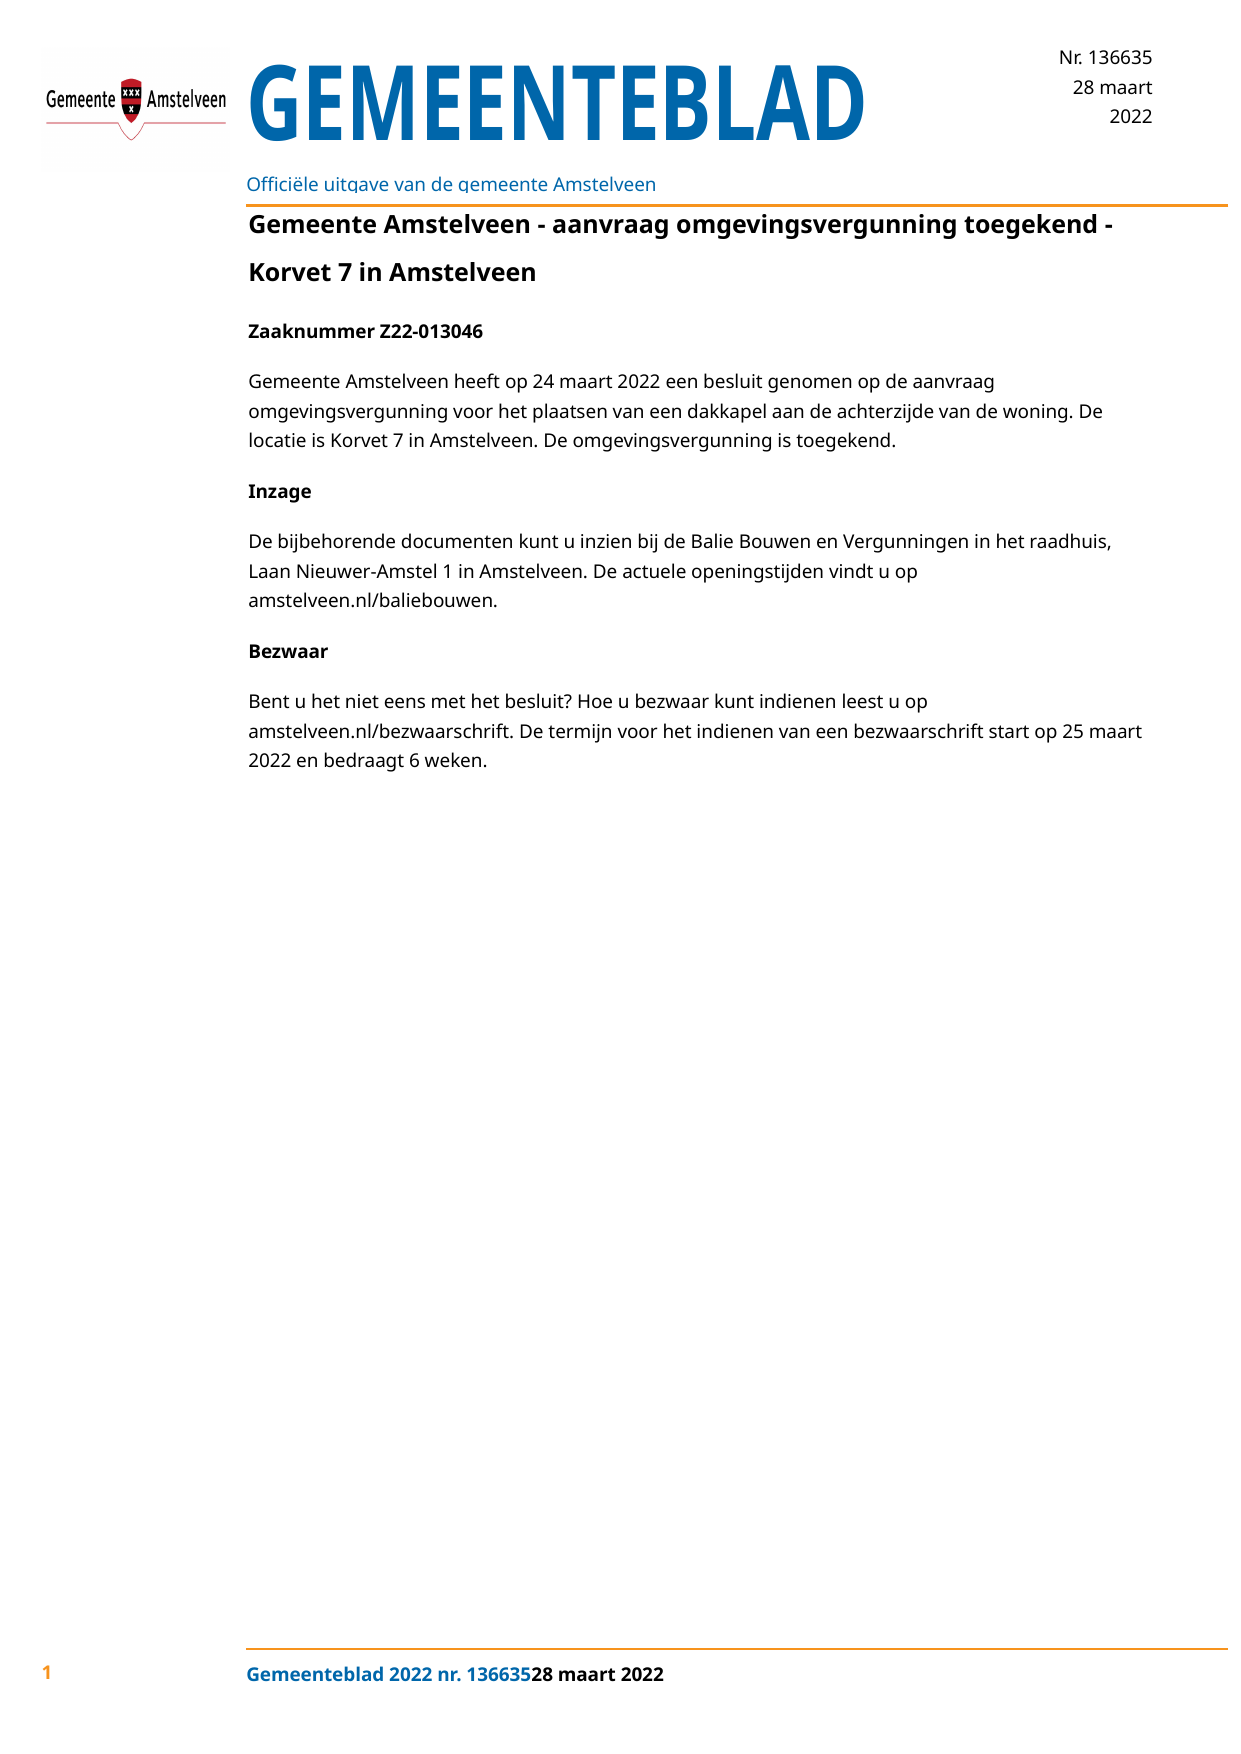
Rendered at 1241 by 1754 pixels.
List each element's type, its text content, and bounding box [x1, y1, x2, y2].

text Gemeente Amstelveen heeft op 24 maart 2022 een besluit genomen op de aanvraag omgevingsvergunning voor het plaatsen van een dakkapel aan de achterzijde van de woning. De locatie is Korvet 7 in Amstelveen. De omgevingsvergunning is toegekend. [248, 368, 1152, 453]
text Inzage [248, 478, 1152, 504]
text Gemeente Amstelveen - aanvraag omgevingsvergunning toegekend - Korvet 7 in Amstelveen [248, 207, 1152, 288]
text Zaaknummer Z22-013046 [248, 318, 1152, 344]
picture [41, 47, 231, 172]
text Bent u het niet eens met het besluit? Hoe u bezwaar kunt indienen leest u op amstelveen.nl/bezwaarschrift. De termijn voor het indienen van een bezwaarschrift start op 25 maart 2022 en bedraagt 6 weken. [248, 688, 1152, 773]
text Bezwaar [248, 638, 1152, 664]
text De bijbehorende documenten kunt u inzien bij de Balie Bouwen en Vergunningen in het raadhuis, Laan Nieuwer-Amstel 1 in Amstelveen. De actuele openingstijden vindt u op amstelveen.nl/baliebouwen. [248, 528, 1152, 613]
